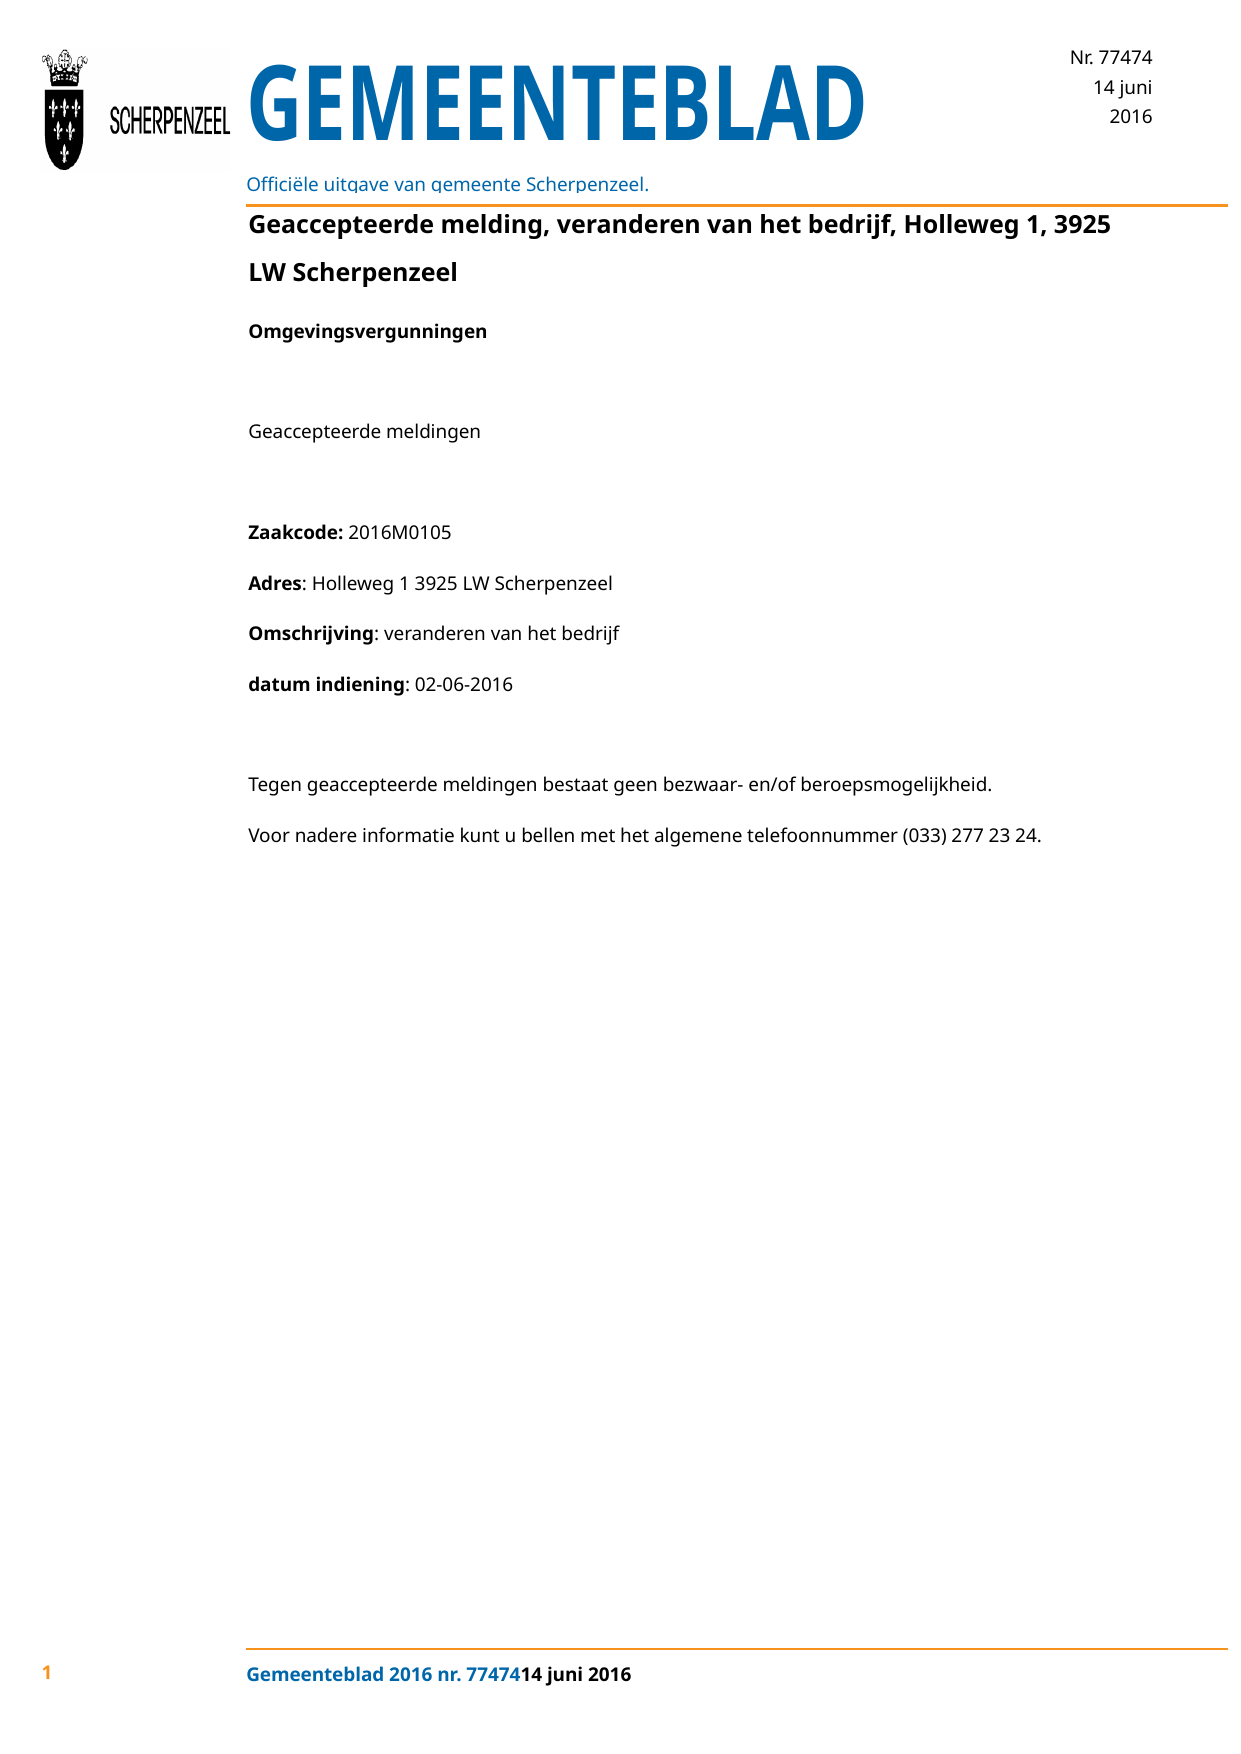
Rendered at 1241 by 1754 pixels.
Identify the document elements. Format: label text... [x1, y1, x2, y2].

text Omgevingsvergunningen [248, 318, 1152, 344]
picture [41, 47, 231, 172]
text Geaccepteerde meldingen [248, 419, 1152, 444]
text datum indiening: 02-06-2016 [248, 671, 1152, 697]
text Voor nadere informatie kunt u bellen met het algemene telefoonnummer (033) 277 23 24. [248, 822, 1152, 848]
text Omschrijving: veranderen van het bedrijf [248, 620, 1152, 646]
text Tegen geaccepteerde meldingen bestaat geen bezwaar- en/of beroepsmogelijkheid. [248, 772, 1152, 797]
text Zaakcode: 2016M0105 [248, 519, 1152, 545]
text Adres: Holleweg 1 3925 LW Scherpenzeel [248, 570, 1152, 596]
text Geaccepteerde melding, veranderen van het bedrijf, Holleweg 1, 3925 LW Scherpenzeel [248, 207, 1152, 288]
